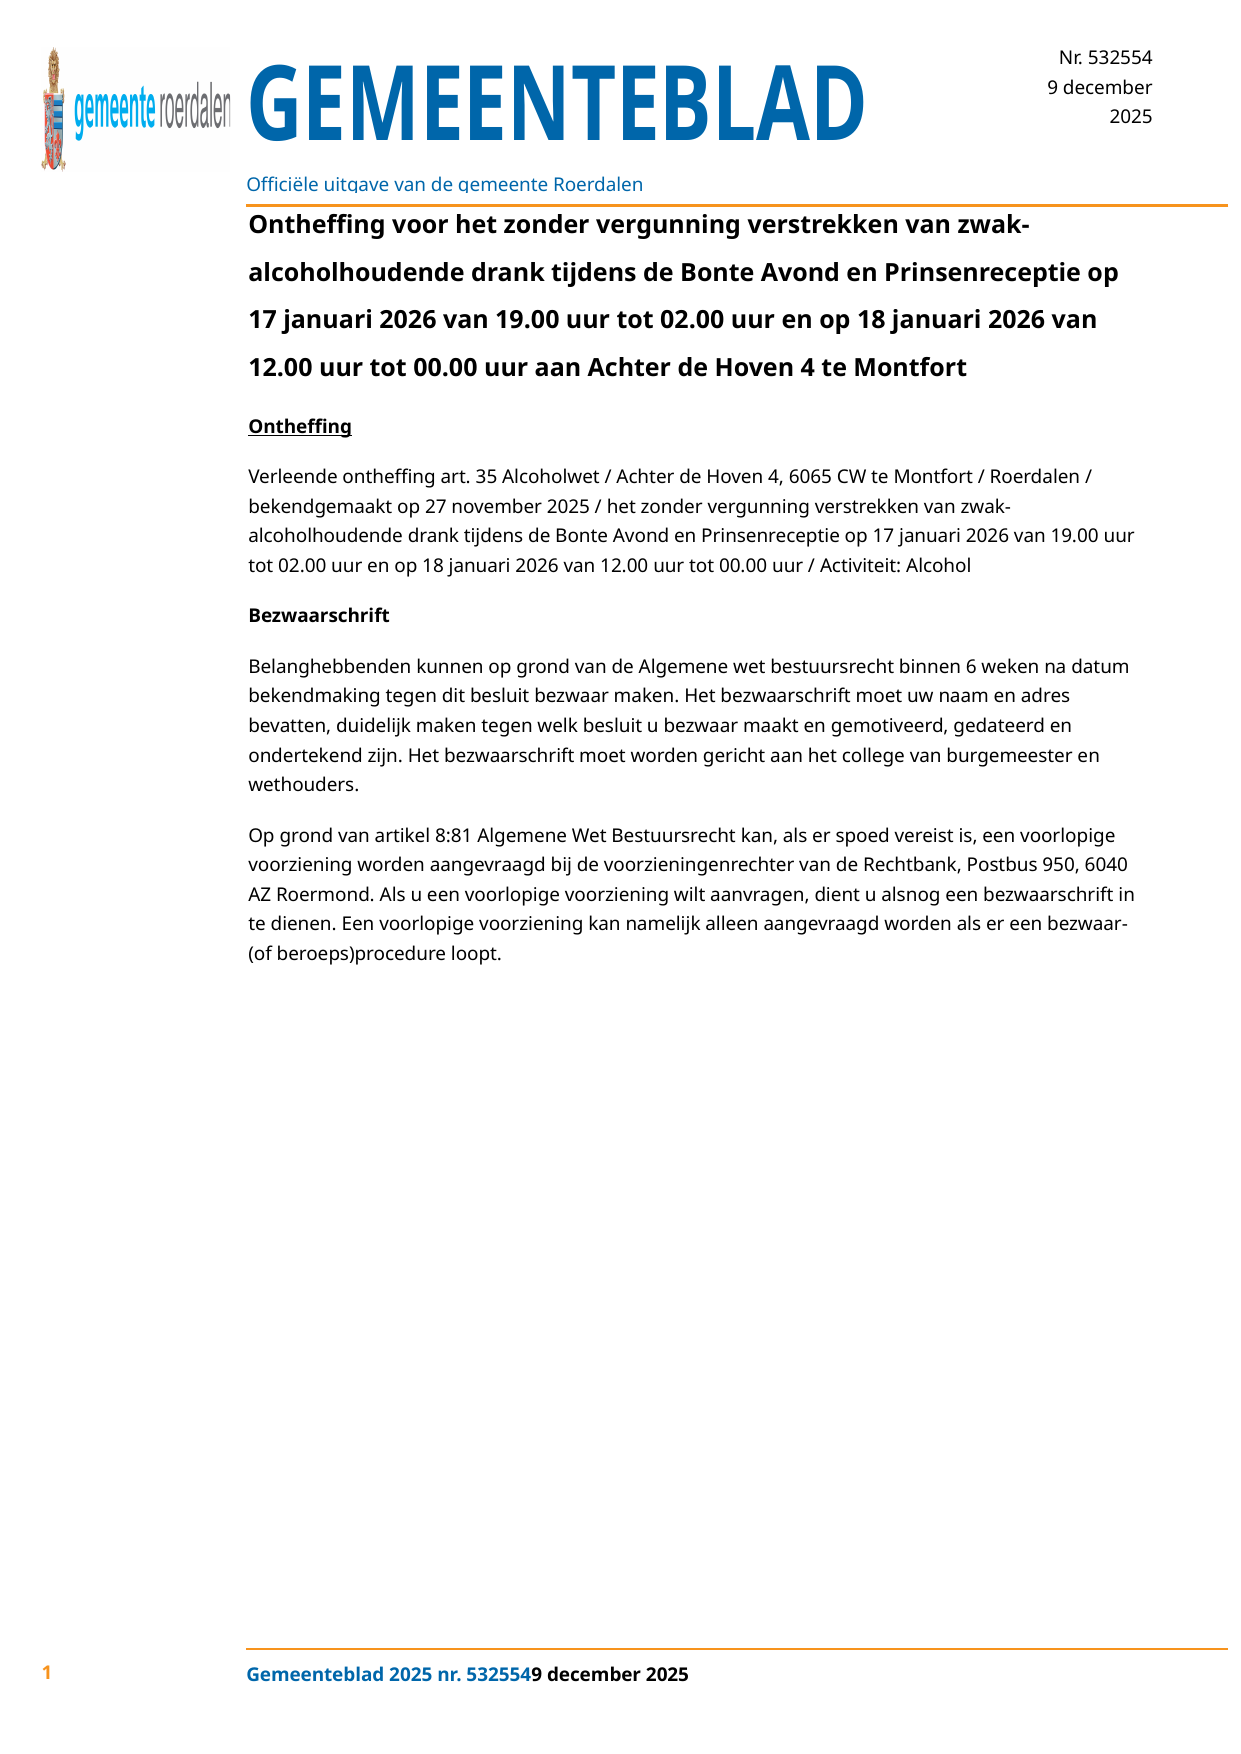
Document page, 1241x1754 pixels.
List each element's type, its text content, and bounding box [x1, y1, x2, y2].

picture [41, 47, 231, 172]
text Verleende ontheffing art. 35 Alcoholwet / Achter de Hoven 4, 6065 CW te Montfort / Roerdalen / bekendgemaakt op 27 november 2025 / het zonder vergunning verstrekken van zwak-alcoholhoudende drank tijdens de Bonte Avond en Prinsenreceptie op 17 januari 2026 van 19.00 uur tot 02.00 uur en op 18 januari 2026 van 12.00 uur tot 00.00 uur / Activiteit: Alcohol [248, 463, 1152, 578]
text Op grond van artikel 8:81 Algemene Wet Bestuursrecht kan, als er spoed vereist is, een voorlopige voorziening worden aangevraagd bij de voorzieningenrechter van de Rechtbank, Postbus 950, 6040 AZ Roermond. Als u een voorlopige voorziening wilt aanvragen, dient u alsnog een bezwaarschrift in te dienen. Een voorlopige voorziening kan namelijk alleen aangevraagd worden als er een bezwaar- (of beroeps)procedure loopt. [248, 822, 1152, 966]
text Belanghebbenden kunnen op grond van de Algemene wet bestuursrecht binnen 6 weken na datum bekendmaking tegen dit besluit bezwaar maken. Het bezwaarschrift moet uw naam en adres bevatten, duidelijk maken tegen welk besluit u bezwaar maakt en gemotiveerd, gedateerd en ondertekend zijn. Het bezwaarschrift moet worden gericht aan het college van burgemeester en wethouders. [248, 653, 1152, 797]
text Bezwaarschrift [248, 603, 1152, 628]
text Ontheffing [248, 413, 1152, 439]
text Ontheffing voor het zonder vergunning verstrekken van zwak-alcoholhoudende drank tijdens de Bonte Avond en Prinsenreceptie op 17 januari 2026 van 19.00 uur tot 02.00 uur en op 18 januari 2026 van 12.00 uur tot 00.00 uur aan Achter de Hoven 4 te Montfort [248, 207, 1152, 384]
